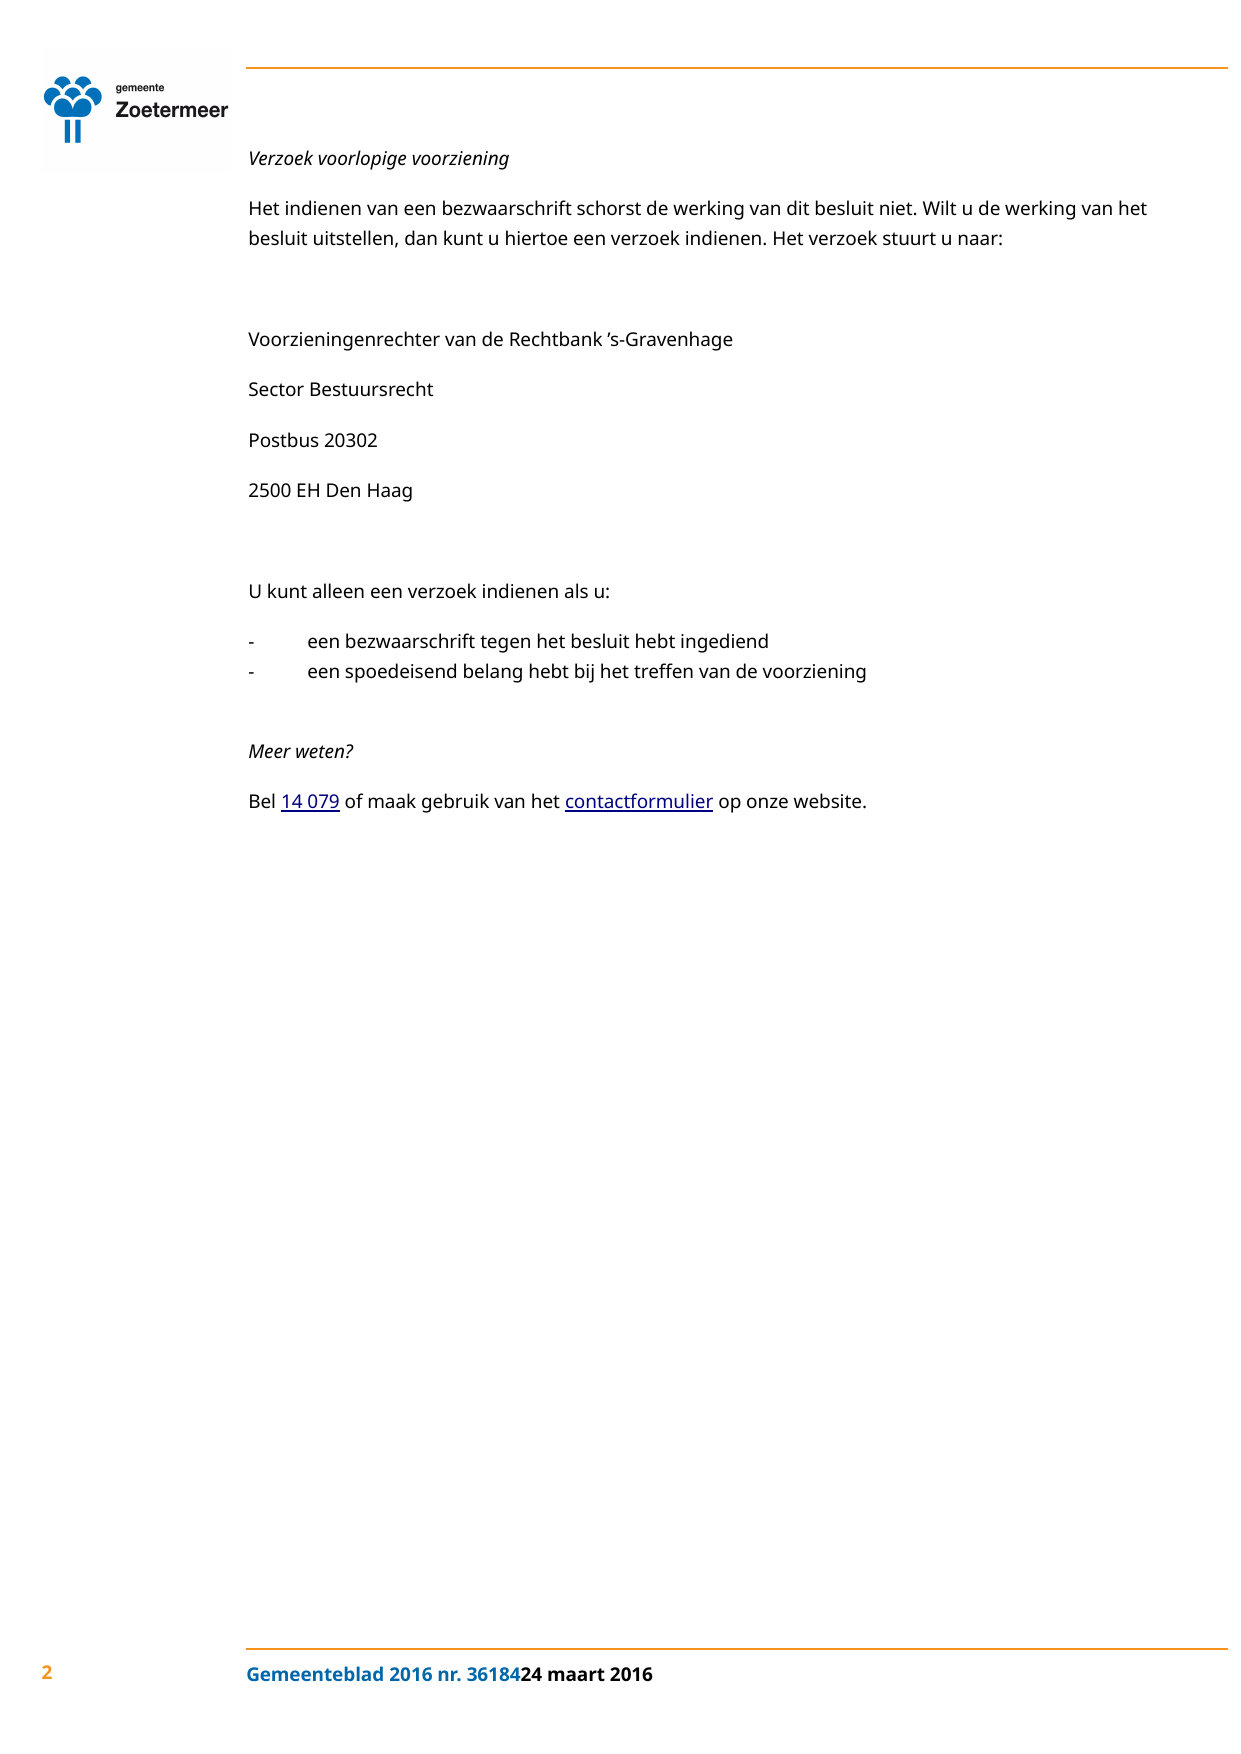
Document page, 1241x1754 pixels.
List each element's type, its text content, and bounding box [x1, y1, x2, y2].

text Meer weten? [248, 738, 1152, 764]
text U kunt alleen een verzoek indienen als u: [248, 578, 1152, 604]
text Sector Bestuursrecht [248, 376, 1152, 402]
list een spoedeisend belang hebt bij het treffen van de voorziening [248, 658, 1152, 684]
text Bel 14 079 of maak gebruik van het contactformulier op onze website. [248, 788, 1152, 814]
list een bezwaarschrift tegen het besluit hebt ingediend [248, 628, 1152, 654]
text Verzoek voorlopige voorziening [248, 145, 1152, 171]
text Postbus 20302 [248, 427, 1152, 453]
text Voorzieningenrechter van de Rechtbank ’s-Gravenhage [248, 326, 1152, 352]
text 2500 EH Den Haag [248, 477, 1152, 503]
picture [41, 47, 231, 172]
text Het indienen van een bezwaarschrift schorst de werking van dit besluit niet. Wilt u de werking van het besluit uitstellen, dan kunt u hiertoe een verzoek indienen. Het verzoek stuurt u naar: [248, 196, 1152, 251]
